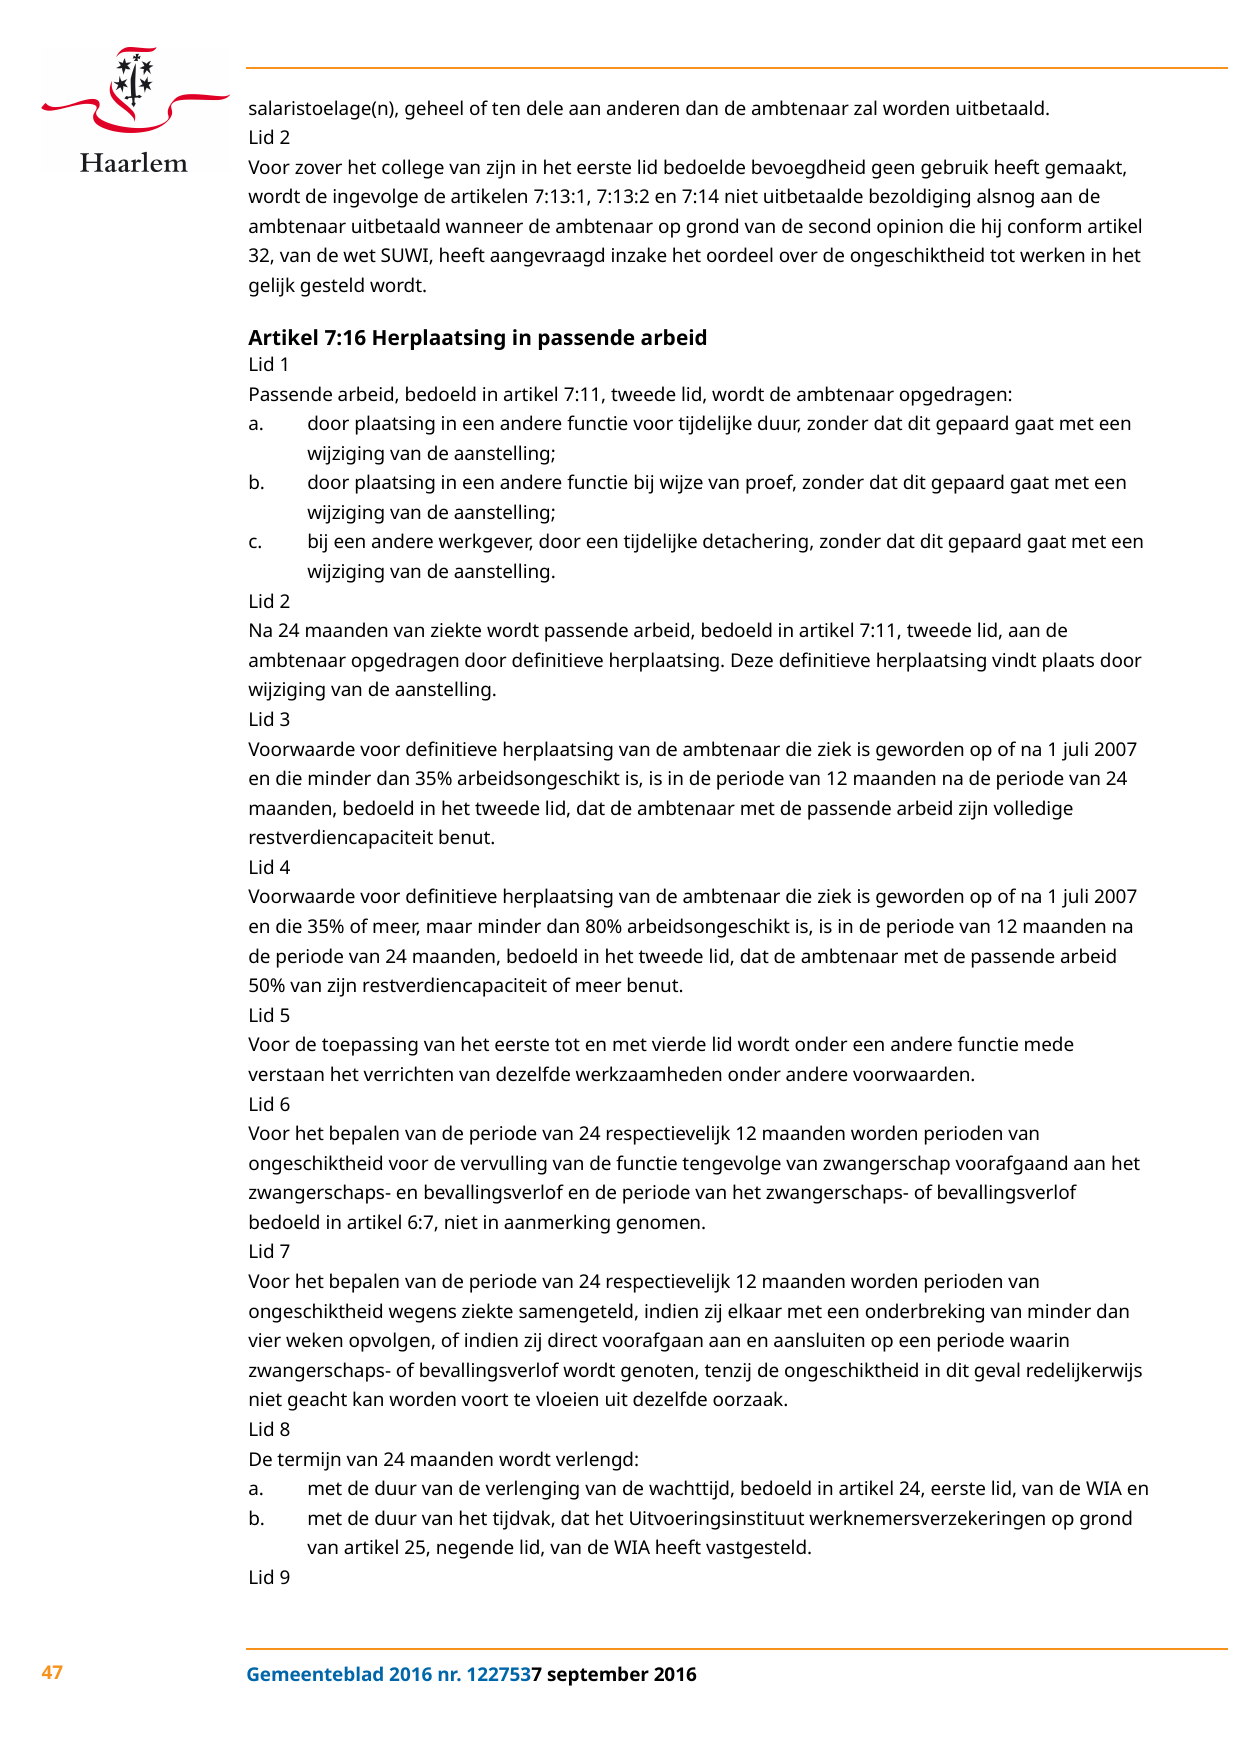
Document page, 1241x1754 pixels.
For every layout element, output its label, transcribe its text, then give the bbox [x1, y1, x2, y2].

text Lid 5 [248, 1002, 1152, 1028]
text Artikel 7:16 Herplaatsing in passende arbeid [248, 323, 1152, 351]
text Passende arbeid, bedoeld in artikel 7:11, tweede lid, wordt de ambtenaar opgedragen: [248, 381, 1152, 406]
list met de duur van het tijdvak, dat het Uitvoeringsinstituut werknemersverzekeringen op grond van artikel 25, negende lid, van de WIA heeft vastgesteld. [248, 1505, 1152, 1560]
text De termijn van 24 maanden wordt verlengd: [248, 1446, 1152, 1471]
text salaristoelage(n), geheel of ten dele aan anderen dan de ambtenaar zal worden uitbetaald. [248, 95, 1152, 121]
text Lid 1 [248, 351, 1152, 377]
text Lid 2 [248, 588, 1152, 613]
text Voor het bepalen van de periode van 24 respectievelijk 12 maanden worden perioden van ongeschiktheid voor de vervulling van de functie tengevolge van zwangerschap voorafgaand aan het zwangerschaps- en bevallingsverlof en de periode van het zwangerschaps- of bevallingsverlof bedoeld in artikel 6:7, niet in aanmerking genomen. [248, 1120, 1152, 1235]
list door plaatsing in een andere functie bij wijze van proef, zonder dat dit gepaard gaat met een wijziging van de aanstelling; [248, 469, 1152, 525]
text Na 24 maanden van ziekte wordt passende arbeid, bedoeld in artikel 7:11, tweede lid, aan de ambtenaar opgedragen door definitieve herplaatsing. Deze definitieve herplaatsing vindt plaats door wijziging van de aanstelling. [248, 617, 1152, 702]
text Lid 8 [248, 1416, 1152, 1442]
text Voor het bepalen van de periode van 24 respectievelijk 12 maanden worden perioden van ongeschiktheid wegens ziekte samengeteld, indien zij elkaar met een onderbreking van minder dan vier weken opvolgen, of indien zij direct voorafgaan aan en aansluiten op een periode waarin zwangerschaps- of bevallingsverlof wordt genoten, tenzij de ongeschiktheid in dit geval redelijkerwijs niet geacht kan worden voort te vloeien uit dezelfde oorzaak. [248, 1268, 1152, 1412]
text Lid 6 [248, 1091, 1152, 1116]
picture [41, 47, 231, 172]
text Lid 4 [248, 854, 1152, 880]
text Voor de toepassing van het eerste tot en met vierde lid wordt onder een andere functie mede verstaan het verrichten van dezelfde werkzaamheden onder andere voorwaarden. [248, 1032, 1152, 1087]
text Voorwaarde voor definitieve herplaatsing van de ambtenaar die ziek is geworden op of na 1 juli 2007 en die minder dan 35% arbeidsongeschikt is, is in de periode van 12 maanden na de periode van 24 maanden, bedoeld in het tweede lid, dat de ambtenaar met de passende arbeid zijn volledige restverdiencapaciteit benut. [248, 736, 1152, 850]
list met de duur van de verlenging van de wachttijd, bedoeld in artikel 24, eerste lid, van de WIA en [248, 1475, 1152, 1501]
text Lid 2 [248, 124, 1152, 150]
text Lid 7 [248, 1239, 1152, 1264]
text Lid 9 [248, 1564, 1152, 1590]
text Voor zover het college van zijn in het eerste lid bedoelde bevoegdheid geen gebruik heeft gemaakt, wordt de ingevolge de artikelen 7:13:1, 7:13:2 en 7:14 niet uitbetaalde bezoldiging alsnog aan de ambtenaar uitbetaald wanneer de ambtenaar op grond van de second opinion die hij conform artikel 32, van de wet SUWI, heeft aangevraagd inzake het oordeel over de ongeschiktheid tot werken in het gelijk gesteld wordt. [248, 154, 1152, 298]
list door plaatsing in een andere functie voor tijdelijke duur, zonder dat dit gepaard gaat met een wijziging van de aanstelling; [248, 410, 1152, 466]
list bij een andere werkgever, door een tijdelijke detachering, zonder dat dit gepaard gaat met een wijziging van de aanstelling. [248, 529, 1152, 584]
text Lid 3 [248, 706, 1152, 732]
text Voorwaarde voor definitieve herplaatsing van de ambtenaar die ziek is geworden op of na 1 juli 2007 en die 35% of meer, maar minder dan 80% arbeidsongeschikt is, is in de periode van 12 maanden na de periode van 24 maanden, bedoeld in het tweede lid, dat de ambtenaar met de passende arbeid 50% van zijn restverdiencapaciteit of meer benut. [248, 884, 1152, 998]
